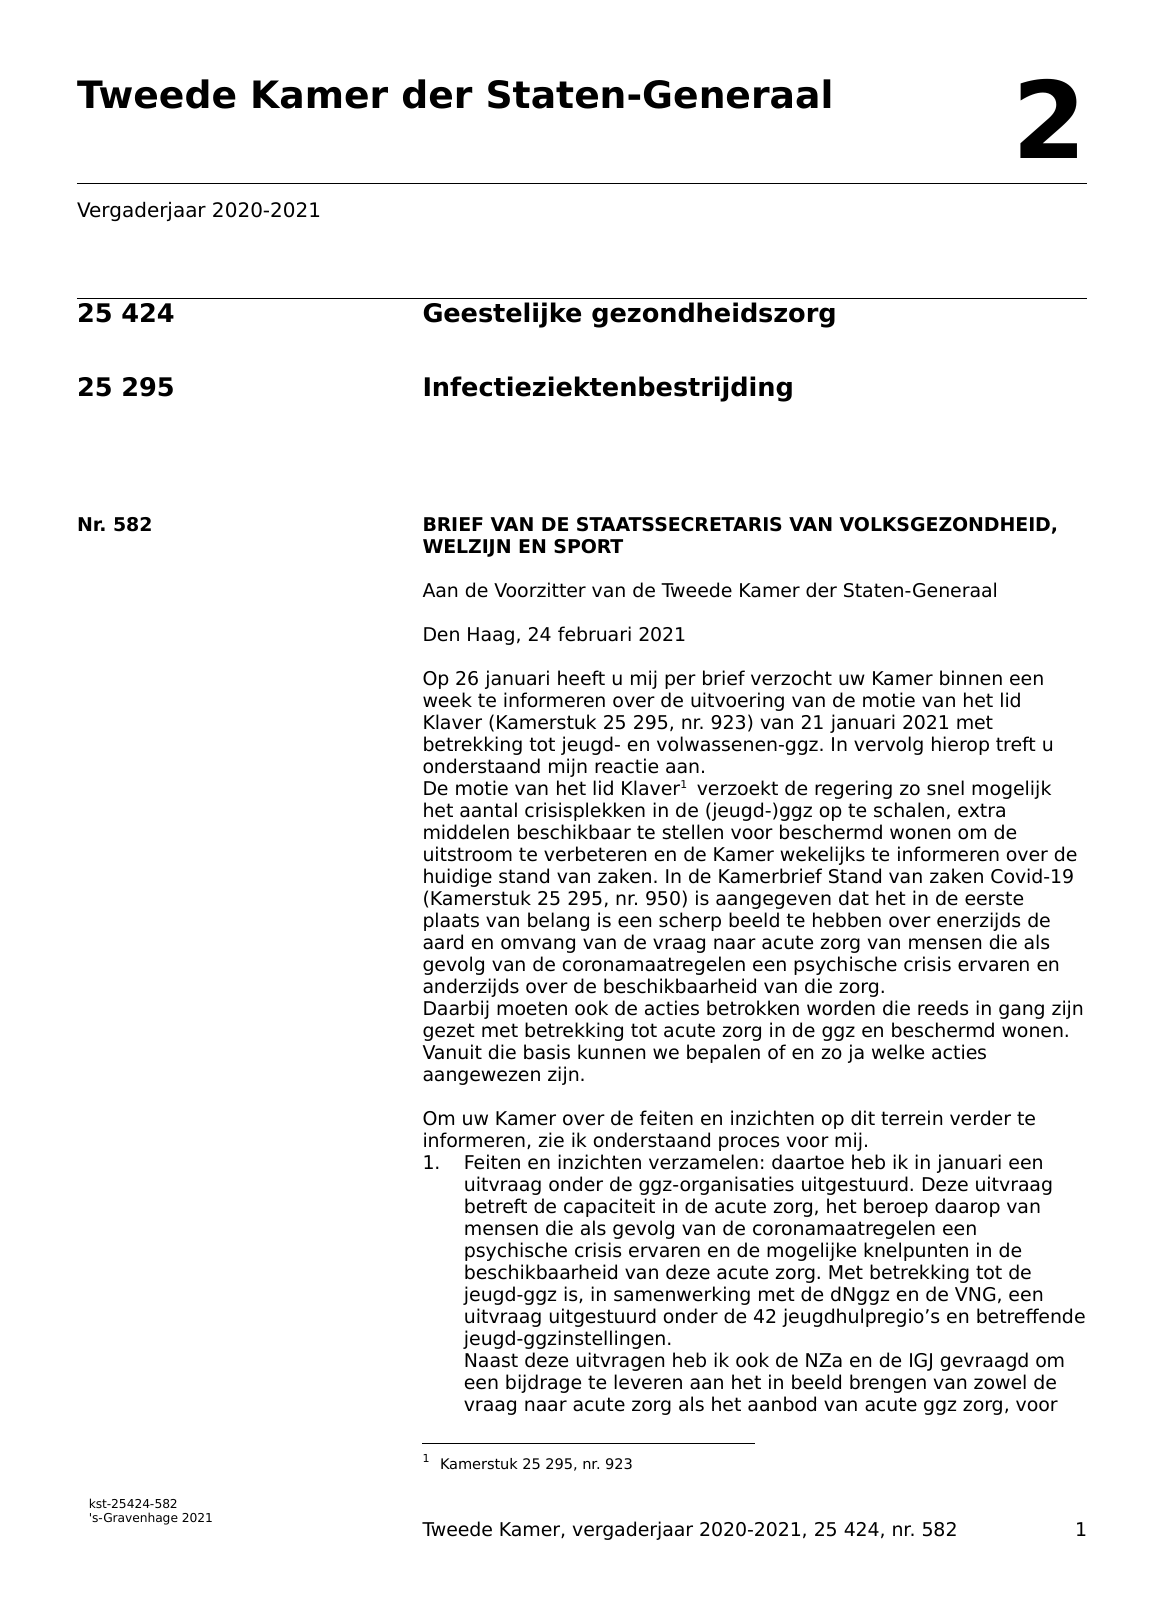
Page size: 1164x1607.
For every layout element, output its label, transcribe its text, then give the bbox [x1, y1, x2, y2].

text kst-25424-582 [88, 1497, 323, 1511]
text Den Haag, 24 februari 2021 [422, 624, 1087, 646]
text Naast deze uitvragen heb ik ook de NZa en de IGJ gevraagd om een bijdrage te leveren aan het in beeld brengen van zowel de vraag naar acute zorg als het aanbod van acute ggz zorg, voor [464, 1350, 1087, 1416]
text Om uw Kamer over de feiten en inzichten op dit terrein verder te informeren, zie ik onderstaand proces voor mij. [422, 1108, 1087, 1152]
subtitle 25 424 Geestelijke gezondheidszorg [77, 299, 1087, 329]
table_cell Vergaderjaar 2020-2021 [77, 184, 1087, 298]
table_header 2 [886, 59, 1087, 183]
text 's-Gravenhage 2021 [88, 1511, 323, 1525]
subtitle Nr. 582 BRIEF VAN DE STAATSSECRETARIS VAN VOLKSGEZONDHEID, WELZIJN EN SPORT [77, 514, 1087, 558]
text Op 26 januari heeft u mij per brief verzocht uw Kamer binnen een week te informeren over de uitvoering van de motie van het lid Klaver (Kamerstuk 25 295, nr. 923) van 21 januari 2021 met betrekking tot jeugd- en volwassenen-ggz. In vervolg hierop treft u onderstaand mijn reactie aan. [422, 668, 1087, 778]
subtitle 25 295 Infectieziektenbestrijding [77, 373, 1087, 403]
table_header Tweede Kamer der Staten-Generaal [77, 59, 886, 183]
text 1. Feiten en inzichten verzamelen: daartoe heb ik in januari een uitvraag onder de ggz-organisaties uitgestuurd. Deze uitvraag betreft de capaciteit in de acute zorg, het beroep daarop van mensen die als gevolg van de coronamaatregelen een psychische crisis ervaren en de mogelijke knelpunten in de beschikbaarheid van deze acute zorg. Met betrekking tot de jeugd-ggz is, in samenwerking met de dNggz en de VNG, een uitvraag uitgestuurd onder de 42 jeugdhulpregio’s en betreffende jeugd-ggzinstellingen. [422, 1152, 1087, 1350]
text Daarbij moeten ook de acties betrokken worden die reeds in gang zijn gezet met betrekking tot acute zorg in de ggz en beschermd wonen. Vanuit die basis kunnen we bepalen of en zo ja welke acties aangewezen zijn. [422, 998, 1087, 1086]
text De motie van het lid Klaver verzoekt de regering zo snel mogelijk het aantal crisisplekken in de (jeugd-)ggz op te schalen, extra middelen beschikbaar te stellen voor beschermd wonen om de uitstroom te verbeteren en de Kamer wekelijks te informeren over de huidige stand van zaken. In de Kamerbrief Stand van zaken Covid-19 (Kamerstuk 25 295, nr. 950) is aangegeven dat het in de eerste plaats van belang is een scherp beeld te hebben over enerzijds de aard en omvang van de vraag naar acute zorg van mensen die als gevolg van de coronamaatregelen een psychische crisis ervaren en anderzijds over de beschikbaarheid van die zorg. [422, 778, 1087, 998]
text Aan de Voorzitter van de Tweede Kamer der Staten-Generaal [422, 580, 1087, 602]
text Kamerstuk 25 295, nr. 923 [422, 1452, 1087, 1474]
